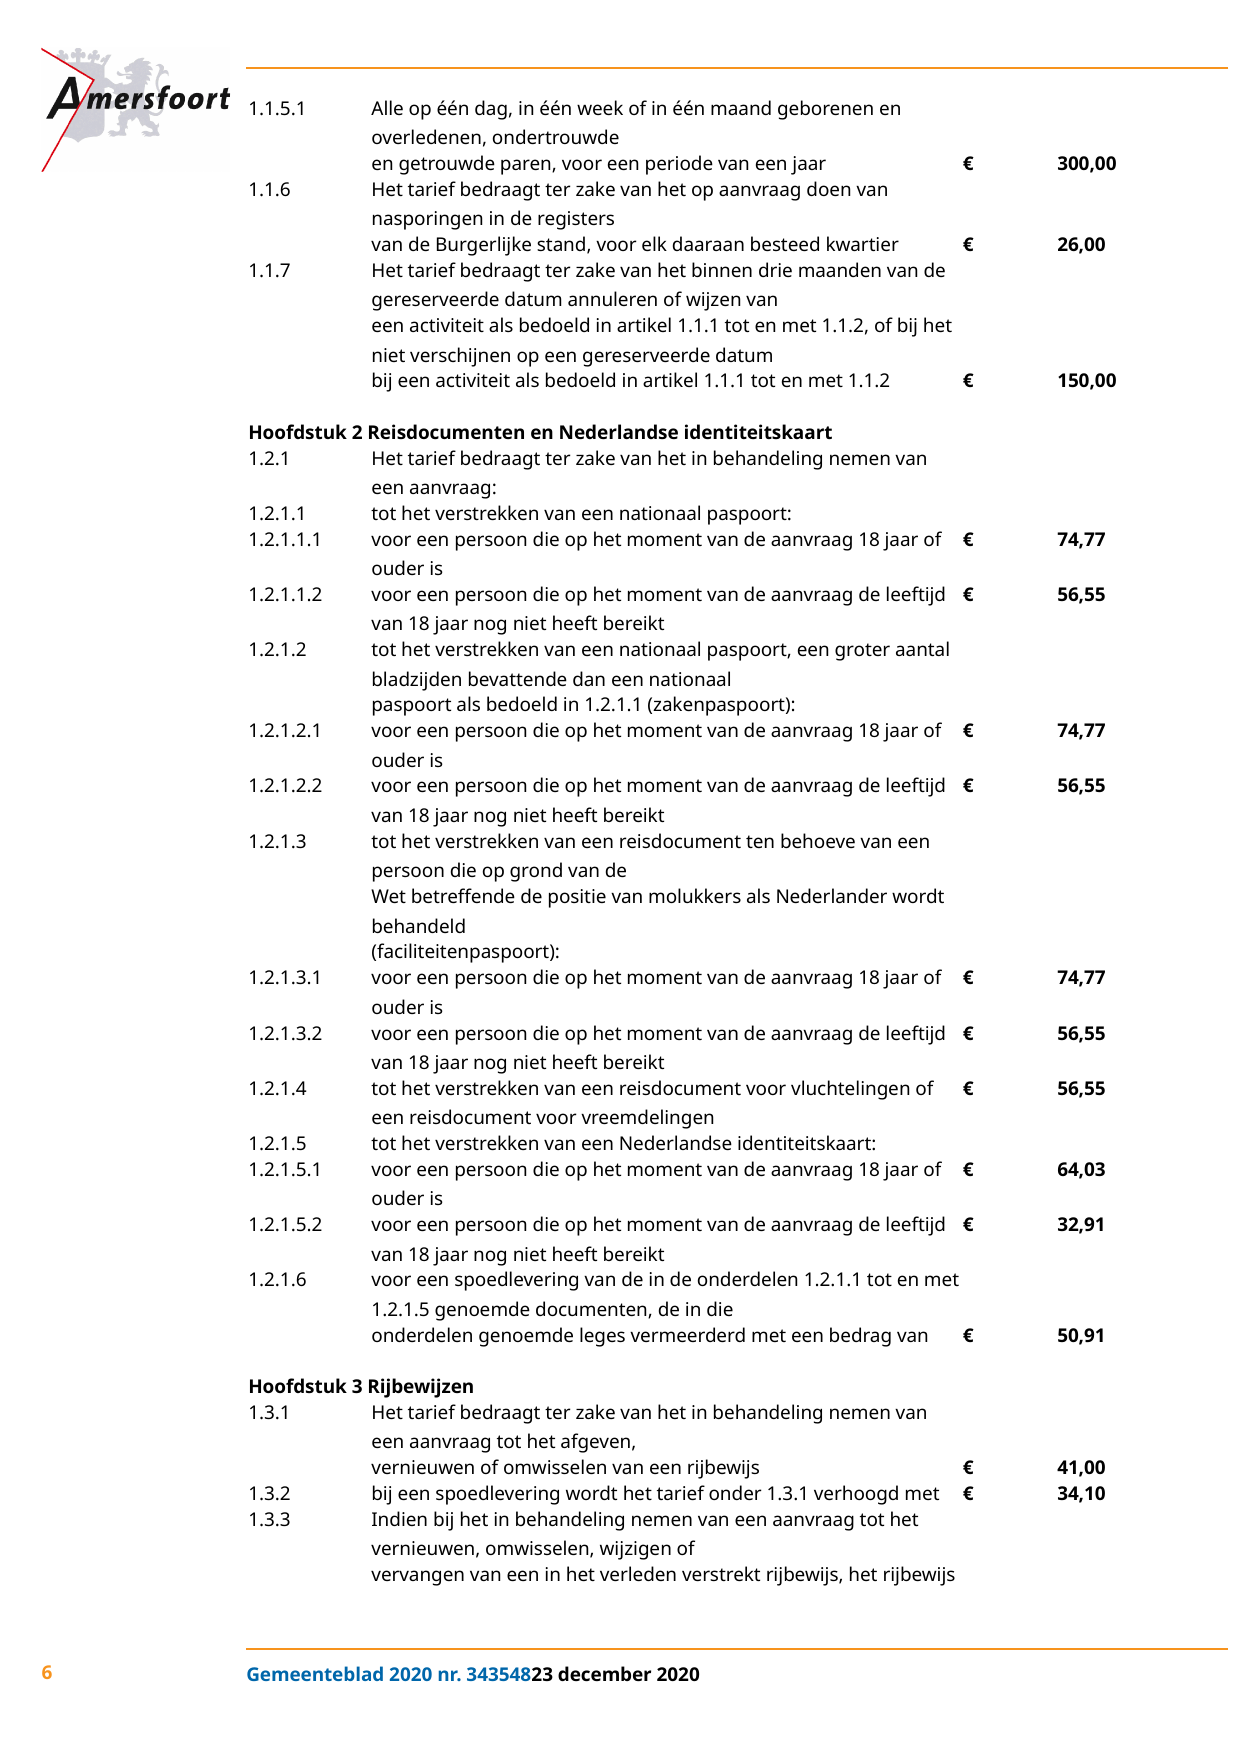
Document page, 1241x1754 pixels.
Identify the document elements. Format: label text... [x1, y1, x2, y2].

table_cell € [963, 964, 1057, 1020]
table_cell € [963, 1455, 1057, 1480]
table_cell [248, 1561, 371, 1587]
table_cell [963, 1561, 1057, 1587]
table_cell [248, 692, 371, 717]
table_cell vervangen van een in het verleden verstrekt rijbewijs, het rijbewijs [371, 1561, 963, 1587]
table_cell 56,55 [1057, 581, 1152, 636]
table_cell 56,55 [1057, 1075, 1152, 1130]
table_cell [1057, 419, 1152, 445]
table_cell bij een activiteit als bedoeld in artikel 1.1.1 tot en met 1.1.2 [371, 368, 963, 393]
table_cell [371, 393, 963, 419]
table_cell [963, 1399, 1057, 1454]
table_cell [248, 368, 371, 393]
table_cell voor een persoon die op het moment van de aanvraag 18 jaar of ouder is [371, 526, 963, 581]
table_cell voor een persoon die op het moment van de aanvraag de leeftijd van 18 jaar nog niet heeft bereikt [371, 1020, 963, 1075]
table_cell [963, 445, 1057, 500]
table_cell [1057, 1374, 1152, 1399]
table_cell [248, 312, 371, 367]
table_cell 1.3.2 [248, 1480, 371, 1506]
table_cell 1.2.1.1 [248, 500, 371, 526]
table_cell en getrouwde paren, voor een periode van een jaar [371, 150, 963, 176]
table_cell 32,91 [1057, 1211, 1152, 1267]
table_cell 1.2.1.3.2 [248, 1020, 371, 1075]
table_cell vernieuwen of omwisselen van een rijbewijs [371, 1455, 963, 1480]
table_cell Het tarief bedraagt ter zake van het in behandeling nemen van een aanvraag: [371, 445, 963, 500]
table_cell Hoofdstuk 2 Reisdocumenten en Nederlandse identiteitskaart [248, 419, 963, 445]
table_cell [248, 231, 371, 257]
table_cell voor een persoon die op het moment van de aanvraag de leeftijd van 18 jaar nog niet heeft bereikt [371, 1211, 963, 1267]
table_cell Het tarief bedraagt ter zake van het op aanvraag doen van nasporingen in de registers [371, 176, 963, 231]
table_cell Het tarief bedraagt ter zake van het binnen drie maanden van de gereserveerde datum annuleren of wijzen van [371, 257, 963, 312]
table_cell Wet betreffende de positie van molukkers als Nederlander wordt behandeld [371, 883, 963, 939]
table_cell voor een persoon die op het moment van de aanvraag 18 jaar of ouder is [371, 964, 963, 1020]
table_cell Het tarief bedraagt ter zake van het in behandeling nemen van een aanvraag tot het afgeven, [371, 1399, 963, 1454]
table_cell een activiteit als bedoeld in artikel 1.1.1 tot en met 1.1.2, of bij het niet verschijnen op een gereserveerde datum [371, 312, 963, 367]
table_cell 1.2.1.6 [248, 1267, 371, 1322]
table_cell [1057, 883, 1152, 939]
table_cell 1.2.1.5.1 [248, 1156, 371, 1211]
table_cell 1.1.6 [248, 176, 371, 231]
table_cell [248, 1455, 371, 1480]
table_cell [1057, 312, 1152, 367]
table_cell € [963, 581, 1057, 636]
table_cell 1.2.1.1.1 [248, 526, 371, 581]
table_cell € [963, 773, 1057, 828]
table_cell tot het verstrekken van een reisdocument ten behoeve van een persoon die op grond van de [371, 828, 963, 883]
table_cell € [963, 1211, 1057, 1267]
table_cell [963, 1267, 1057, 1322]
table_cell 1.3.1 [248, 1399, 371, 1454]
table_cell € [963, 526, 1057, 581]
table_cell [1057, 1267, 1152, 1322]
table_cell [248, 939, 371, 964]
table_cell [1057, 1130, 1152, 1156]
table_cell 300,00 [1057, 150, 1152, 176]
table_cell [1057, 1399, 1152, 1454]
table_cell Hoofdstuk 3 Rijbewijzen [248, 1374, 963, 1399]
table_cell [963, 500, 1057, 526]
table_cell [1057, 828, 1152, 883]
table_cell [1057, 1506, 1152, 1561]
table_cell 1.2.1.3 [248, 828, 371, 883]
table_cell 64,03 [1057, 1156, 1152, 1211]
table_cell Indien bij het in behandeling nemen van een aanvraag tot het vernieuwen, omwisselen, wijzigen of [371, 1506, 963, 1561]
table_cell [248, 1322, 371, 1348]
table_cell € [963, 1322, 1057, 1348]
picture [41, 47, 231, 172]
table_cell [963, 95, 1057, 150]
table_cell tot het verstrekken van een nationaal paspoort, een groter aantal bladzijden bevattende dan een nationaal [371, 636, 963, 692]
table_cell [963, 1374, 1057, 1399]
table_cell 1.2.1.2.1 [248, 718, 371, 773]
table_cell van de Burgerlijke stand, voor elk daaraan besteed kwartier [371, 231, 963, 257]
table_cell 1.2.1.5 [248, 1130, 371, 1156]
table_cell voor een persoon die op het moment van de aanvraag 18 jaar of ouder is [371, 1156, 963, 1211]
table_cell [1057, 176, 1152, 231]
table_cell 1.1.5.1 [248, 95, 371, 150]
table_cell € [963, 368, 1057, 393]
table_cell 1.3.3 [248, 1506, 371, 1561]
table_cell 34,10 [1057, 1480, 1152, 1506]
table_cell [963, 257, 1057, 312]
table_cell voor een spoedlevering van de in de onderdelen 1.2.1.1 tot en met 1.2.1.5 genoemde documenten, de in die [371, 1267, 963, 1322]
table_cell [248, 1348, 371, 1373]
table_cell 1.2.1.3.1 [248, 964, 371, 1020]
table_cell [1057, 500, 1152, 526]
table_cell [371, 1348, 963, 1373]
table_cell 50,91 [1057, 1322, 1152, 1348]
table_cell 1.2.1.5.2 [248, 1211, 371, 1267]
table_cell 74,77 [1057, 964, 1152, 1020]
table_cell [963, 176, 1057, 231]
table_cell onderdelen genoemde leges vermeerderd met een bedrag van [371, 1322, 963, 1348]
table_cell [1057, 445, 1152, 500]
table_cell 1.2.1.2.2 [248, 773, 371, 828]
table_cell [963, 419, 1057, 445]
table_cell [1057, 95, 1152, 150]
table_cell paspoort als bedoeld in 1.2.1.1 (zakenpaspoort): [371, 692, 963, 717]
table_cell [248, 883, 371, 939]
table_cell [963, 636, 1057, 692]
table_cell 1.1.7 [248, 257, 371, 312]
table_cell 41,00 [1057, 1455, 1152, 1480]
table_cell 56,55 [1057, 773, 1152, 828]
table_cell [1057, 257, 1152, 312]
table_cell [1057, 692, 1152, 717]
table_cell € [963, 150, 1057, 176]
table_cell [1057, 1348, 1152, 1373]
table_cell (faciliteitenpaspoort): [371, 939, 963, 964]
table_cell [963, 1130, 1057, 1156]
table_cell € [963, 231, 1057, 257]
table_cell [963, 828, 1057, 883]
table_cell 1.2.1 [248, 445, 371, 500]
table_cell [248, 393, 371, 419]
table_cell tot het verstrekken van een nationaal paspoort: [371, 500, 963, 526]
table_cell 56,55 [1057, 1020, 1152, 1075]
table_cell [963, 1348, 1057, 1373]
table_cell [1057, 1561, 1152, 1587]
table_cell € [963, 1156, 1057, 1211]
table_cell [963, 883, 1057, 939]
table_cell € [963, 1480, 1057, 1506]
table_cell [963, 939, 1057, 964]
table_cell tot het verstrekken van een Nederlandse identiteitskaart: [371, 1130, 963, 1156]
table_cell [963, 692, 1057, 717]
table_cell [963, 393, 1057, 419]
table_cell [1057, 939, 1152, 964]
table_cell tot het verstrekken van een reisdocument voor vluchtelingen of een reisdocument voor vreemdelingen [371, 1075, 963, 1130]
table_cell [248, 150, 371, 176]
table_cell 1.2.1.2 [248, 636, 371, 692]
table_cell 1.2.1.4 [248, 1075, 371, 1130]
table_cell [963, 1506, 1057, 1561]
table_cell 26,00 [1057, 231, 1152, 257]
table_cell voor een persoon die op het moment van de aanvraag 18 jaar of ouder is [371, 718, 963, 773]
table_cell 74,77 [1057, 718, 1152, 773]
table_cell € [963, 1075, 1057, 1130]
table_cell bij een spoedlevering wordt het tarief onder 1.3.1 verhoogd met [371, 1480, 963, 1506]
table_cell voor een persoon die op het moment van de aanvraag de leeftijd van 18 jaar nog niet heeft bereikt [371, 581, 963, 636]
table_cell € [963, 718, 1057, 773]
table_cell [1057, 636, 1152, 692]
table_cell € [963, 1020, 1057, 1075]
table_cell Alle op één dag, in één week of in één maand geborenen en overledenen, ondertrouwde [371, 95, 963, 150]
table_cell 1.2.1.1.2 [248, 581, 371, 636]
table_cell [963, 312, 1057, 367]
table_cell 74,77 [1057, 526, 1152, 581]
table_cell [1057, 393, 1152, 419]
table_cell 150,00 [1057, 368, 1152, 393]
table_cell voor een persoon die op het moment van de aanvraag de leeftijd van 18 jaar nog niet heeft bereikt [371, 773, 963, 828]
